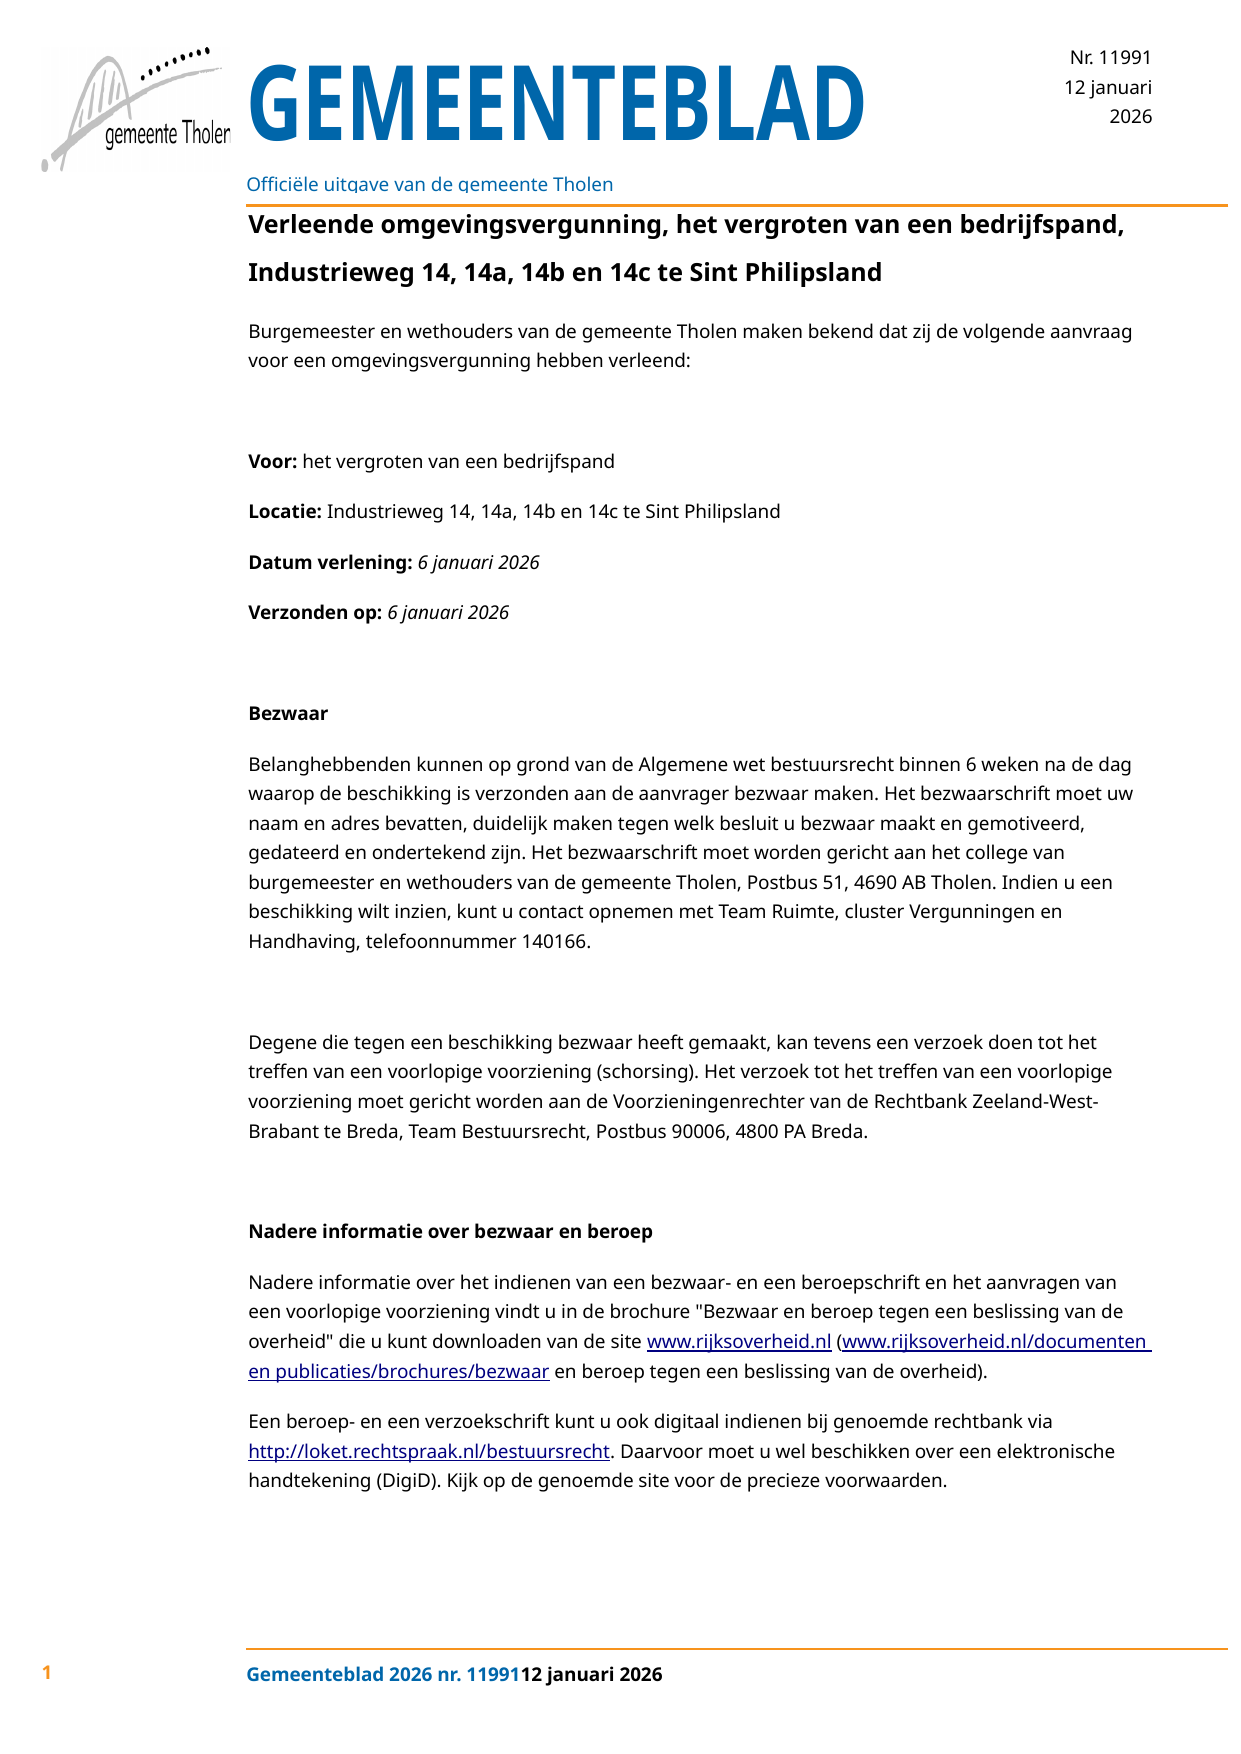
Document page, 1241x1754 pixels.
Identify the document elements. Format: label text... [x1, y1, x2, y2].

text Verzonden op: 6 januari 2026 [248, 599, 1152, 625]
text Locatie: Industrieweg 14, 14a, 14b en 14c te Sint Philipsland [248, 499, 1152, 524]
text Belanghebbenden kunnen op grond van de Algemene wet bestuursrecht binnen 6 weken na de dag waarop de beschikking is verzonden aan de aanvrager bezwaar maken. Het bezwaarschrift moet uw naam en adres bevatten, duidelijk maken tegen welk besluit u bezwaar maakt en gemotiveerd, gedateerd en ondertekend zijn. Het bezwaarschrift moet worden gericht aan het college van burgemeester en wethouders van de gemeente Tholen, Postbus 51, 4690 AB Tholen. Indien u een beschikking wilt inzien, kunt u contact opnemen met Team Ruimte, cluster Vergunningen en Handhaving, telefoonnummer 140166. [248, 751, 1152, 954]
text Bezwaar [248, 700, 1152, 726]
text Voor: het vergroten van een bedrijfspand [248, 448, 1152, 474]
text Een beroep- en een verzoekschrift kunt u ook digitaal indienen bij genoemde rechtbank via http://loket.rechtspraak.nl/bestuursrecht. Daarvoor moet u wel beschikken over een elektronische handtekening (DigiD). Kijk op de genoemde site voor de precieze voorwaarden. [248, 1408, 1152, 1493]
picture [41, 47, 231, 172]
text Degene die tegen een beschikking bezwaar heeft gemaakt, kan tevens een verzoek doen tot het treffen van een voorlopige voorziening (schorsing). Het verzoek tot het treffen van een voorlopige voorziening moet gericht worden aan de Voorzieningenrechter van de Rechtbank Zeeland-West-Brabant te Breda, Team Bestuursrecht, Postbus 90006, 4800 PA Breda. [248, 1029, 1152, 1144]
text Verleende omgevingsvergunning, het vergroten van een bedrijfspand, Industrieweg 14, 14a, 14b en 14c te Sint Philipsland [248, 207, 1152, 288]
text Datum verlening: 6 januari 2026 [248, 549, 1152, 575]
text Burgemeester en wethouders van de gemeente Tholen maken bekend dat zij de volgende aanvraag voor een omgevingsvergunning hebben verleend: [248, 318, 1152, 373]
text Nadere informatie over het indienen van een bezwaar- en een beroepschrift en het aanvragen van een voorlopige voorziening vindt u in de brochure "Bezwaar en beroep tegen een beslissing van de overheid" die u kunt downloaden van de site www.rijksoverheid.nl (www.rijksoverheid.nl/documenten en publicaties/brochures/bezwaar en beroep tegen een beslissing van de overheid). [248, 1269, 1152, 1384]
text Nadere informatie over bezwaar en beroep [248, 1219, 1152, 1244]
